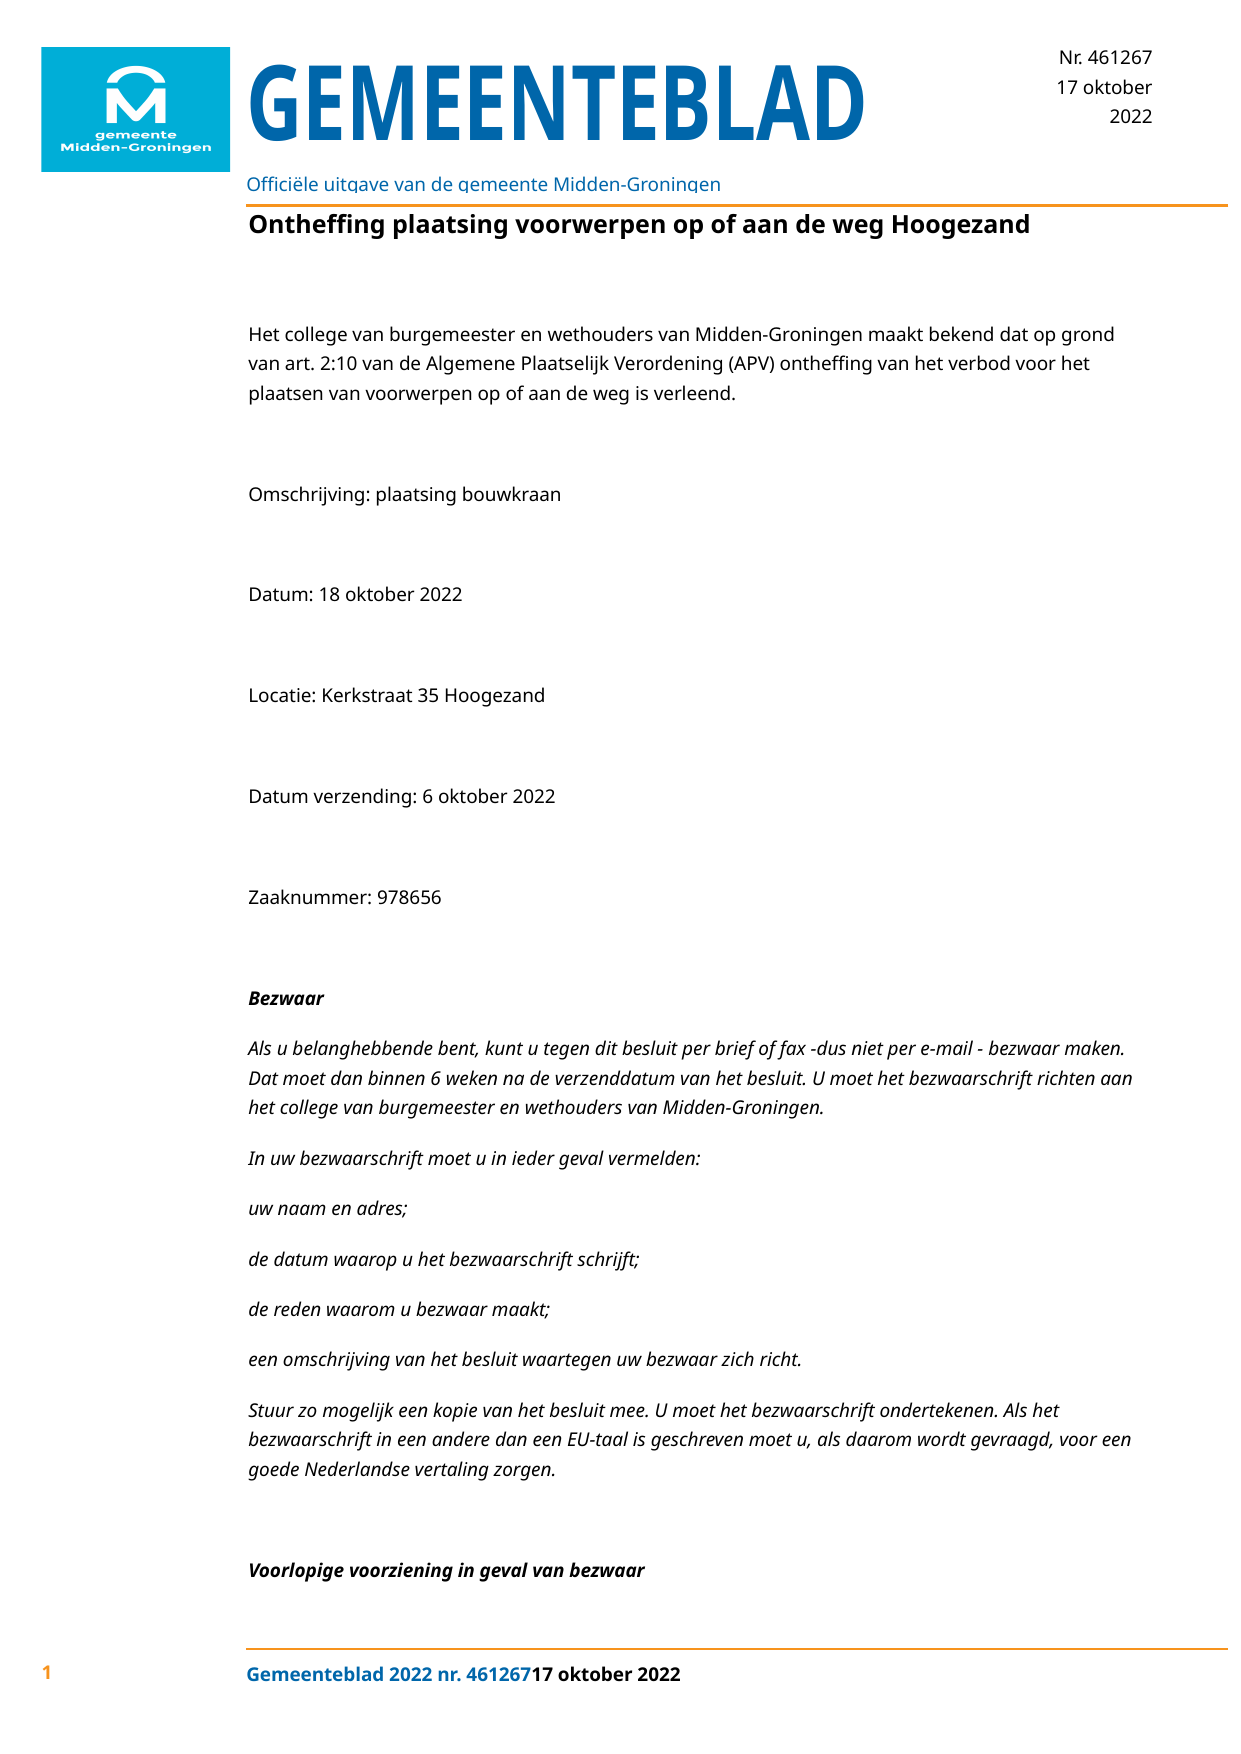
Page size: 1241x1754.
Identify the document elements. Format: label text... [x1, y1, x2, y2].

text een omschrijving van het besluit waartegen uw bezwaar zich richt. [248, 1347, 1152, 1372]
text uw naam en adres; [248, 1195, 1152, 1221]
picture [107, 89, 165, 122]
text Als u belanghebbende bent, kunt u tegen dit besluit per brief of fax -dus niet per e-mail - bezwaar maken. Dat moet dan binnen 6 weken na de verzenddatum van het besluit. U moet het bezwaarschrift richten aan het college van burgemeester en wethouders van Midden-Groningen. [248, 1035, 1152, 1120]
text de datum waarop u het bezwaarschrift schrijft; [248, 1246, 1152, 1271]
picture [108, 66, 164, 82]
picture [184, 146, 190, 153]
text Locatie: Kerkstraat 35 Hoogezand [248, 682, 1152, 708]
text Stuur zo mogelijk een kopie van het besluit mee. U moet het bezwaarschrift ondertekenen. Als het bezwaarschrift in een andere dan een EU-taal is geschreven moet u, als daarom wordt gevraagd, voor een goede Nederlandse vertaling zorgen. [248, 1397, 1152, 1482]
text de reden waarom u bezwaar maakt; [248, 1296, 1152, 1322]
text Bezwaar [248, 985, 1152, 1011]
text Het college van burgemeester en wethouders van Midden-Groningen maakt bekend dat op grond van art. 2:10 van de Algemene Plaatselijk Verordening (APV) ontheffing van het verbod voor het plaatsen van voorwerpen op of aan de weg is verleend. [248, 321, 1152, 406]
text Datum: 18 oktober 2022 [248, 582, 1152, 607]
text Datum verzending: 6 oktober 2022 [248, 783, 1152, 809]
text Omschrijving: plaatsing bouwkraan [248, 481, 1152, 506]
text Zaaknummer: 978656 [248, 884, 1152, 910]
text Voorlopige voorziening in geval van bezwaar [248, 1557, 1152, 1583]
text In uw bezwaarschrift moet u in ieder geval vermelden: [248, 1145, 1152, 1171]
text Ontheffing plaatsing voorwerpen op of aan de weg Hoogezand [248, 207, 1152, 241]
